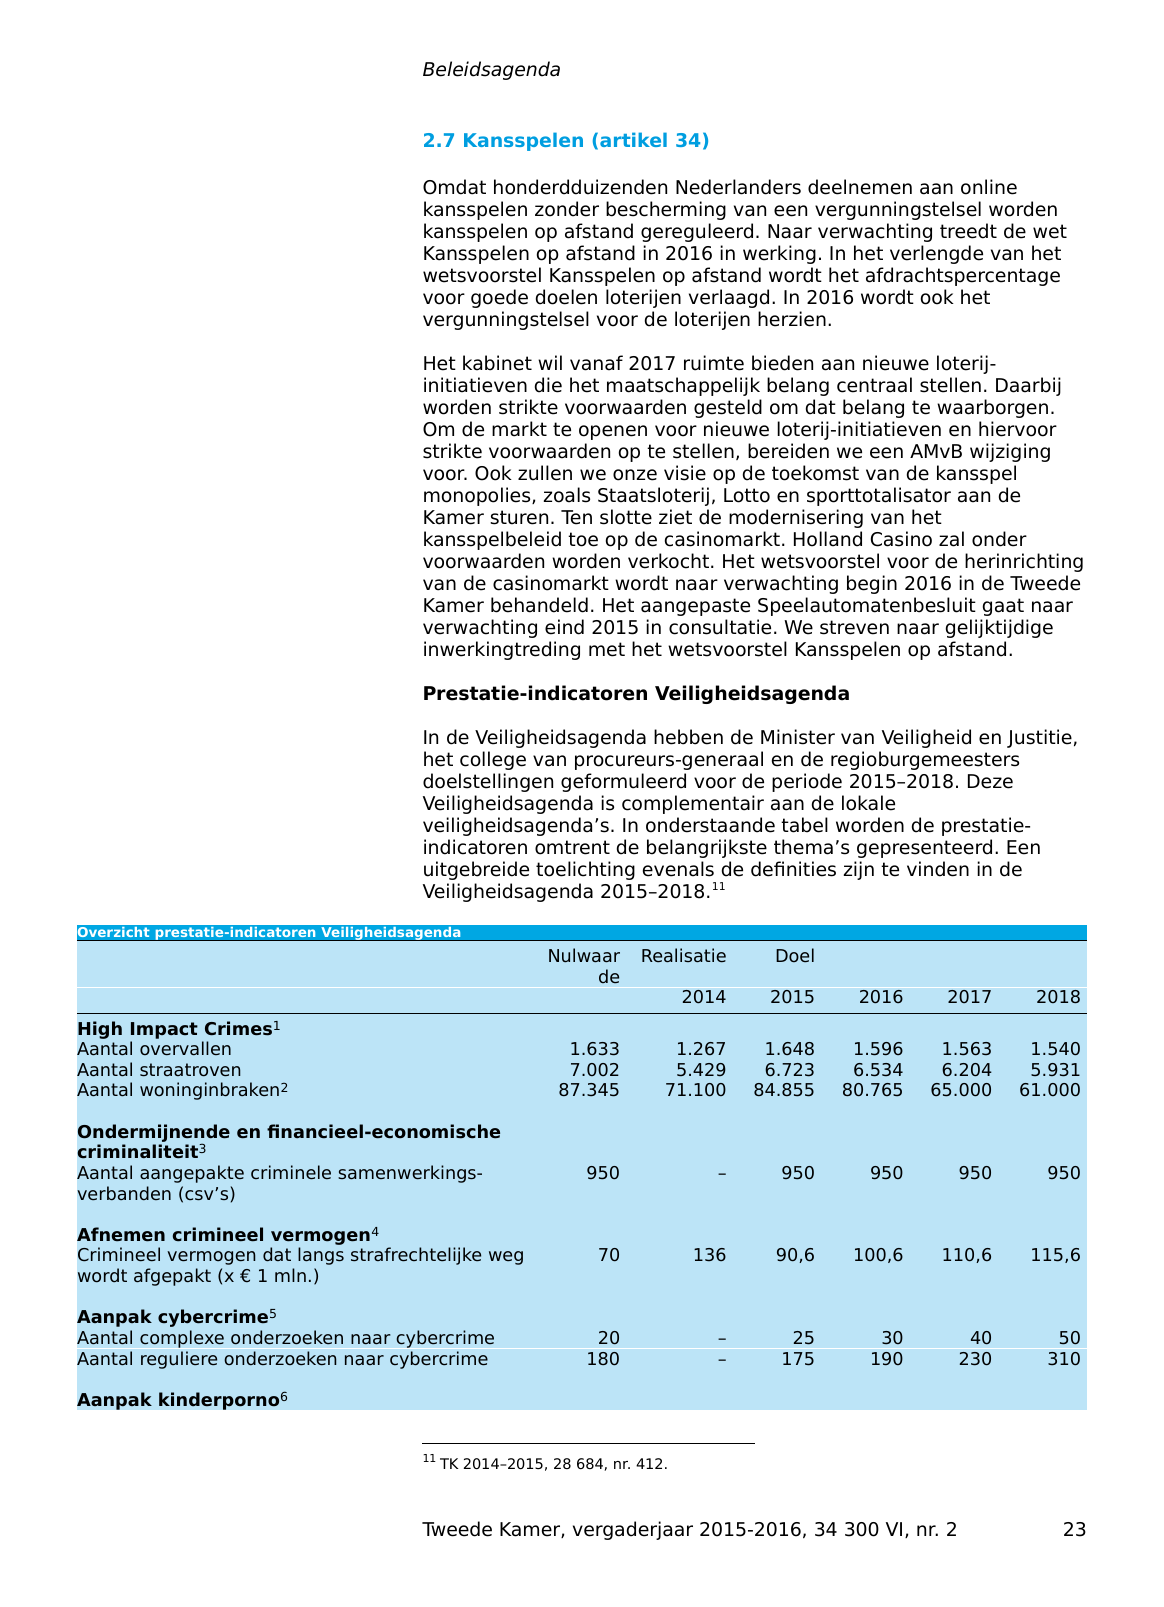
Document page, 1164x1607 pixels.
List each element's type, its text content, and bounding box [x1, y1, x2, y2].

table_cell [732, 1122, 821, 1163]
table_cell – [626, 1163, 732, 1204]
table_cell 80.765 [821, 1080, 909, 1101]
table_cell [732, 1390, 821, 1410]
table_cell 70 [538, 1245, 626, 1287]
table_cell 950 [998, 1163, 1087, 1204]
table_cell [77, 1287, 537, 1307]
table_cell 180 [538, 1349, 626, 1369]
table_cell Aanpak kinderporno6 [77, 1390, 537, 1410]
table_cell [732, 1369, 821, 1390]
table_cell [998, 1122, 1087, 1163]
text Het kabinet wil vanaf 2017 ruimte bieden aan nieuwe loterij-initiatieven die het maatschappelijk belang centraal stellen. Daarbij worden strikte voorwaarden gesteld om dat belang te waarborgen. Om de markt te openen voor nieuwe loterij-initiatieven en hiervoor strikte voorwaarden op te stellen, bereiden we een AMvB wijziging voor. Ook zullen we onze visie op de toekomst van de kansspel monopolies, zoals Staatsloterij, Lotto en sporttotalisator aan de Kamer sturen. Ten slotte ziet de modernisering van het kansspelbeleid toe op de casinomarkt. Holland Casino zal onder voorwaarden worden verkocht. Het wetsvoorstel voor de herinrichting van de casinomarkt wordt naar verwachting begin 2016 in de Tweede Kamer behandeld. Het aangepaste Speelautomatenbesluit gaat naar verwachting eind 2015 in consultatie. We streven naar gelijktijdige inwerkingtreding met het wetsvoorstel Kansspelen op afstand. [422, 353, 1087, 661]
text In de Veiligheidsagenda hebben de Minister van Veiligheid en Justitie, het college van procureurs-generaal en de regioburgemeesters doelstellingen geformuleerd voor de periode 2015–2018. Deze Veiligheidsagenda is complementair aan de lokale veiligheidsagenda’s. In onderstaande tabel worden de prestatie-indicatoren omtrent de belangrijkste thema’s gepresenteerd. Een uitgebreide toelichting evenals de definities zijn te vinden in de Veiligheidsagenda 2015–2018. [422, 727, 1087, 903]
table_cell [732, 1204, 821, 1225]
table_cell 100,6 [821, 1245, 909, 1287]
table_cell 950 [909, 1163, 998, 1204]
table_cell [821, 1369, 909, 1390]
table_cell 6.534 [821, 1060, 909, 1080]
table_cell 7.002 [538, 1060, 626, 1080]
table_cell 190 [821, 1349, 909, 1369]
table_cell [626, 1225, 732, 1245]
table_cell [909, 1122, 998, 1163]
table_cell 950 [821, 1163, 909, 1204]
table_cell Aantal aangepakte criminele samenwerkings-verbanden (csv’s) [77, 1163, 537, 1204]
table_cell [538, 1204, 626, 1225]
table_cell [626, 1014, 732, 1039]
table_cell [998, 1014, 1087, 1039]
table_cell [821, 1287, 909, 1307]
table_cell Ondermijnende en financieel-economische criminaliteit3 [77, 1122, 537, 1163]
table_cell 950 [732, 1163, 821, 1204]
table_cell [732, 1307, 821, 1328]
table_cell 1.633 [538, 1039, 626, 1060]
table_cell Aantal reguliere onderzoeken naar cybercrime [77, 1349, 537, 1369]
table_cell [821, 1014, 909, 1039]
table_cell [626, 1287, 732, 1307]
table_cell Aantal straatroven [77, 1060, 537, 1080]
table_cell [77, 1101, 537, 1122]
table_cell 1.267 [626, 1039, 732, 1060]
table_cell Aantal woninginbraken2 [77, 1080, 537, 1101]
table_cell 87.345 [538, 1080, 626, 1101]
table_cell 136 [626, 1245, 732, 1287]
table_cell Aantal overvallen [77, 1039, 537, 1060]
table_cell 40 [909, 1328, 998, 1348]
table_cell 5.931 [998, 1060, 1087, 1080]
table_cell [821, 1122, 909, 1163]
table_cell 65.000 [909, 1080, 998, 1101]
table_cell [998, 1307, 1087, 1328]
table_cell [909, 1307, 998, 1328]
table_cell High Impact Crimes1 [77, 1014, 537, 1039]
table_cell 2017 [909, 988, 998, 1013]
table_cell 115,6 [998, 1245, 1087, 1287]
table_cell [998, 941, 1087, 987]
text TK 2014–2015, 28 684, nr. 412. [422, 1452, 1087, 1474]
table_cell 20 [538, 1328, 626, 1348]
table_cell [77, 941, 537, 987]
table_cell [626, 1204, 732, 1225]
table_cell [538, 988, 626, 1013]
table_cell [909, 1390, 998, 1410]
table_cell 110,6 [909, 1245, 998, 1287]
table_cell [732, 1225, 821, 1245]
table_cell [538, 1014, 626, 1039]
table_cell 25 [732, 1328, 821, 1348]
table_cell Afnemen crimineel vermogen4 [77, 1225, 537, 1245]
table_cell [732, 1014, 821, 1039]
table_cell [732, 1101, 821, 1122]
table_cell 2014 [626, 988, 732, 1013]
table_cell Realisatie [626, 941, 732, 987]
table_cell Aantal complexe onderzoeken naar cybercrime [77, 1328, 537, 1348]
table_cell [538, 1307, 626, 1328]
table_cell [626, 1122, 732, 1163]
table_cell [998, 1390, 1087, 1410]
subtitle Prestatie-indicatoren Veiligheidsagenda [422, 683, 1087, 705]
table_cell 175 [732, 1349, 821, 1369]
table_cell [909, 941, 998, 987]
subtitle 2.7 Kansspelen (artikel 34) [422, 130, 1087, 152]
table_cell 310 [998, 1349, 1087, 1369]
table_cell 6.723 [732, 1060, 821, 1080]
table_cell [821, 1101, 909, 1122]
table_cell Nulwaarde [538, 941, 626, 987]
table_cell [626, 1307, 732, 1328]
table_cell 5.429 [626, 1060, 732, 1080]
table_cell 2016 [821, 988, 909, 1013]
table_cell [998, 1287, 1087, 1307]
table_cell 1.596 [821, 1039, 909, 1060]
table_cell [909, 1101, 998, 1122]
table_cell 90,6 [732, 1245, 821, 1287]
table_cell [538, 1390, 626, 1410]
table_cell [909, 1225, 998, 1245]
table_cell 1.563 [909, 1039, 998, 1060]
table_cell [909, 1204, 998, 1225]
table_cell [909, 1369, 998, 1390]
table_cell [998, 1101, 1087, 1122]
table_cell 6.204 [909, 1060, 998, 1080]
table_cell [538, 1122, 626, 1163]
table_cell [538, 1101, 626, 1122]
table_cell [732, 1287, 821, 1307]
table_cell – [626, 1349, 732, 1369]
table_cell [77, 988, 537, 1013]
table_cell [821, 941, 909, 987]
table_cell Crimineel vermogen dat langs strafrechtelijke weg wordt afgepakt (x € 1 mln.) [77, 1245, 537, 1287]
text Omdat honderdduizenden Nederlanders deelnemen aan online kansspelen zonder bescherming van een vergunningstelsel worden kansspelen op afstand gereguleerd. Naar verwachting treedt de wet Kansspelen op afstand in 2016 in werking. In het verlengde van het wetsvoorstel Kansspelen op afstand wordt het afdrachtspercentage voor goede doelen loterijen verlaagd. In 2016 wordt ook het vergunningstelsel voor de loterijen herzien. [422, 177, 1087, 331]
table_cell 2015 [732, 988, 821, 1013]
table_cell 71.100 [626, 1080, 732, 1101]
table_cell [538, 1225, 626, 1245]
table_cell 84.855 [732, 1080, 821, 1101]
table_cell [821, 1390, 909, 1410]
table_cell [909, 1287, 998, 1307]
table_cell [538, 1369, 626, 1390]
table_cell 1.648 [732, 1039, 821, 1060]
table_cell [998, 1204, 1087, 1225]
table_cell [538, 1287, 626, 1307]
table_cell 30 [821, 1328, 909, 1348]
table_cell 950 [538, 1163, 626, 1204]
table_cell Doel [732, 941, 821, 987]
table_cell [77, 1204, 537, 1225]
table_cell 2018 [998, 988, 1087, 1013]
table_cell Aanpak cybercrime5 [77, 1307, 537, 1328]
table_cell [998, 1225, 1087, 1245]
table_header Overzicht prestatie-indicatoren Veiligheidsagenda [77, 925, 1087, 940]
table_cell [626, 1101, 732, 1122]
table_cell [821, 1204, 909, 1225]
table_cell [909, 1014, 998, 1039]
table_cell – [626, 1328, 732, 1348]
table_cell 61.000 [998, 1080, 1087, 1101]
table_cell [626, 1369, 732, 1390]
table_cell [77, 1369, 537, 1390]
table_cell 1.540 [998, 1039, 1087, 1060]
table_cell 230 [909, 1349, 998, 1369]
table_cell [626, 1390, 732, 1410]
table_cell [821, 1307, 909, 1328]
table_cell [998, 1369, 1087, 1390]
table_cell [821, 1225, 909, 1245]
table_cell 50 [998, 1328, 1087, 1348]
